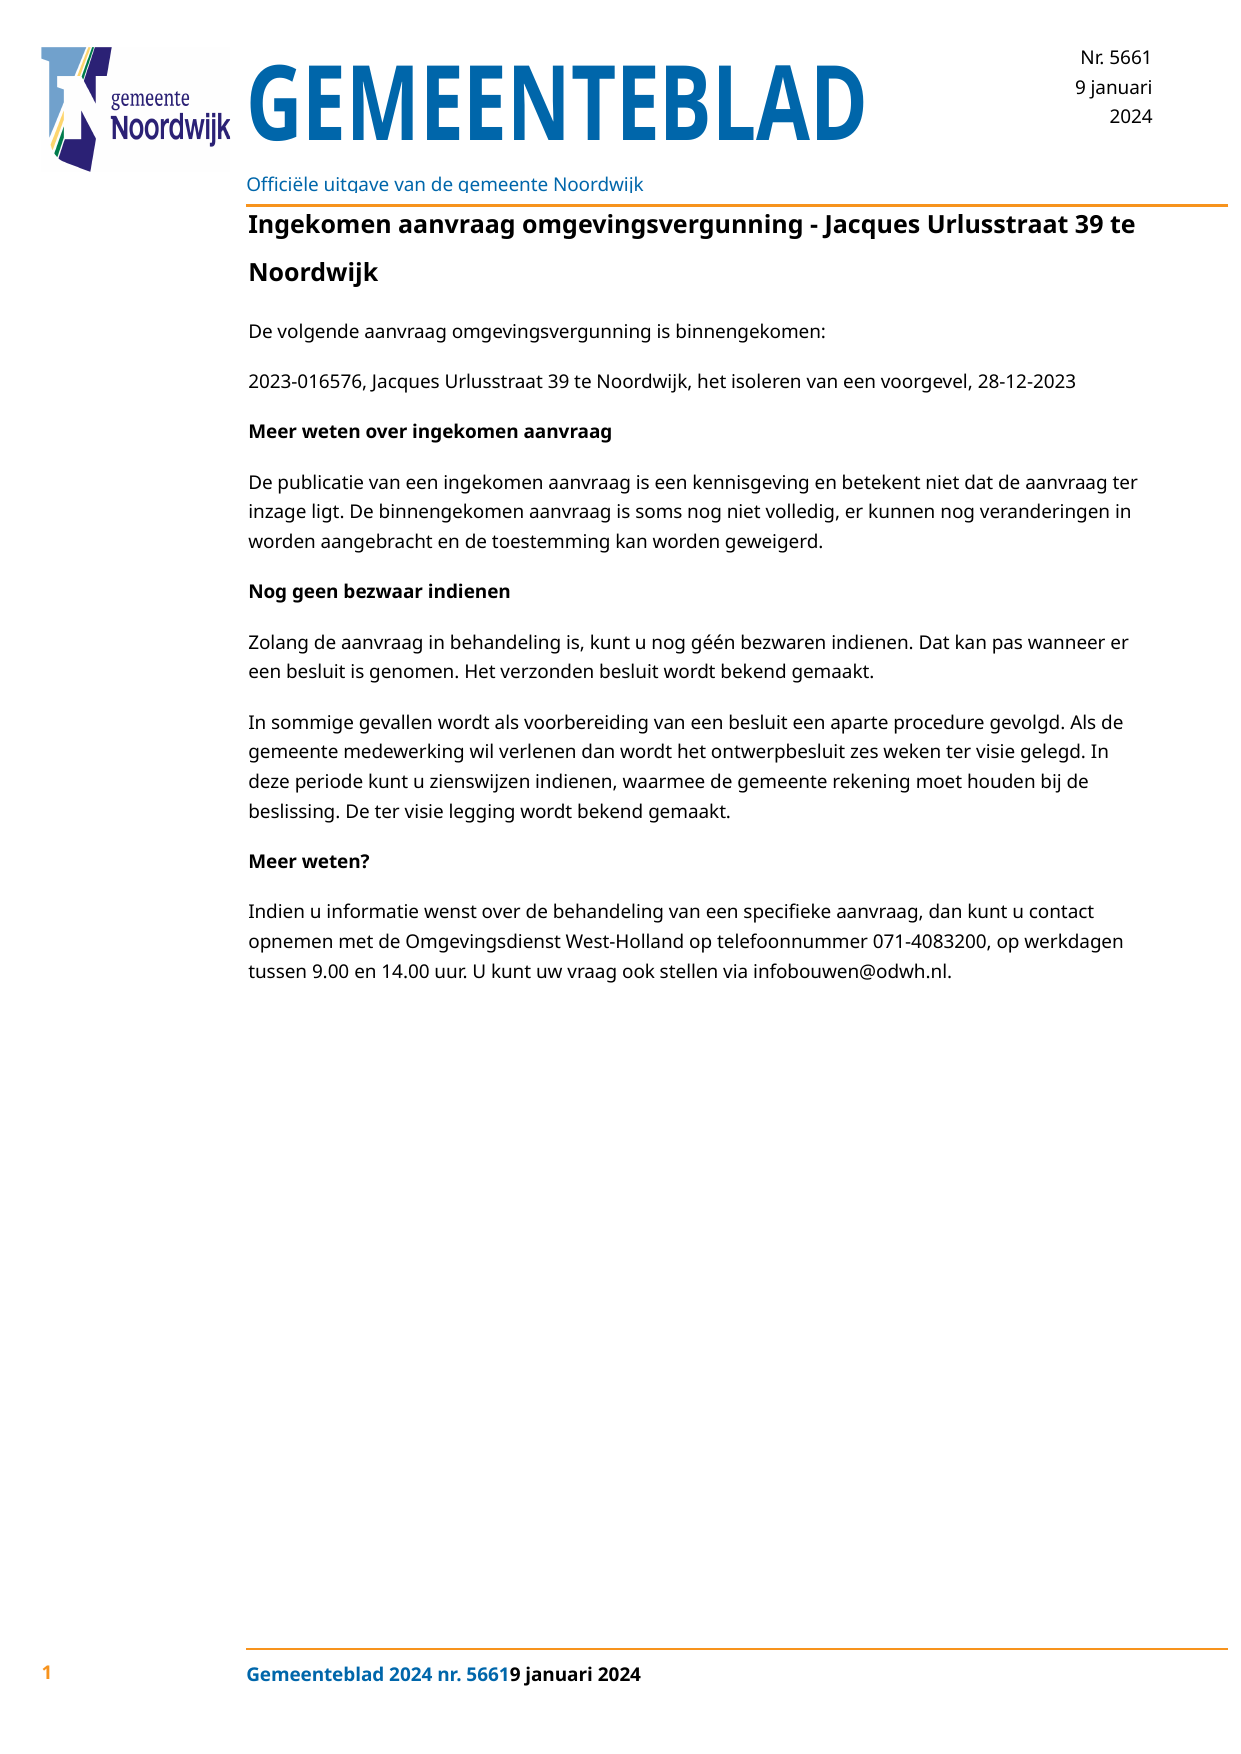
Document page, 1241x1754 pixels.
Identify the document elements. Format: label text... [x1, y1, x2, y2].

text De volgende aanvraag omgevingsvergunning is binnengekomen: [248, 318, 1152, 344]
text De publicatie van een ingekomen aanvraag is een kennisgeving en betekent niet dat de aanvraag ter inzage ligt. De binnengekomen aanvraag is soms nog niet volledig, er kunnen nog veranderingen in worden aangebracht en de toestemming kan worden geweigerd. [248, 469, 1152, 554]
text Meer weten over ingekomen aanvraag [248, 419, 1152, 444]
picture [41, 47, 231, 172]
text Meer weten? [248, 848, 1152, 874]
text Nog geen bezwaar indienen [248, 579, 1152, 604]
text Ingekomen aanvraag omgevingsvergunning - Jacques Urlusstraat 39 te Noordwijk [248, 207, 1152, 288]
text Indien u informatie wenst over de behandeling van een specifieke aanvraag, dan kunt u contact opnemen met de Omgevingsdienst West-Holland op telefoonnummer 071-4083200, op werkdagen tussen 9.00 en 14.00 uur. U kunt uw vraag ook stellen via infobouwen@odwh.nl. [248, 899, 1152, 984]
text 2023-016576, Jacques Urlusstraat 39 te Noordwijk, het isoleren van een voorgevel, 28-12-2023 [248, 368, 1152, 394]
text In sommige gevallen wordt als voorbereiding van een besluit een aparte procedure gevolgd. Als de gemeente medewerking wil verlenen dan wordt het ontwerpbesluit zes weken ter visie gelegd. In deze periode kunt u zienswijzen indienen, waarmee de gemeente rekening moet houden bij de beslissing. De ter visie legging wordt bekend gemaakt. [248, 709, 1152, 824]
text Zolang de aanvraag in behandeling is, kunt u nog géén bezwaren indienen. Dat kan pas wanneer er een besluit is genomen. Het verzonden besluit wordt bekend gemaakt. [248, 629, 1152, 684]
